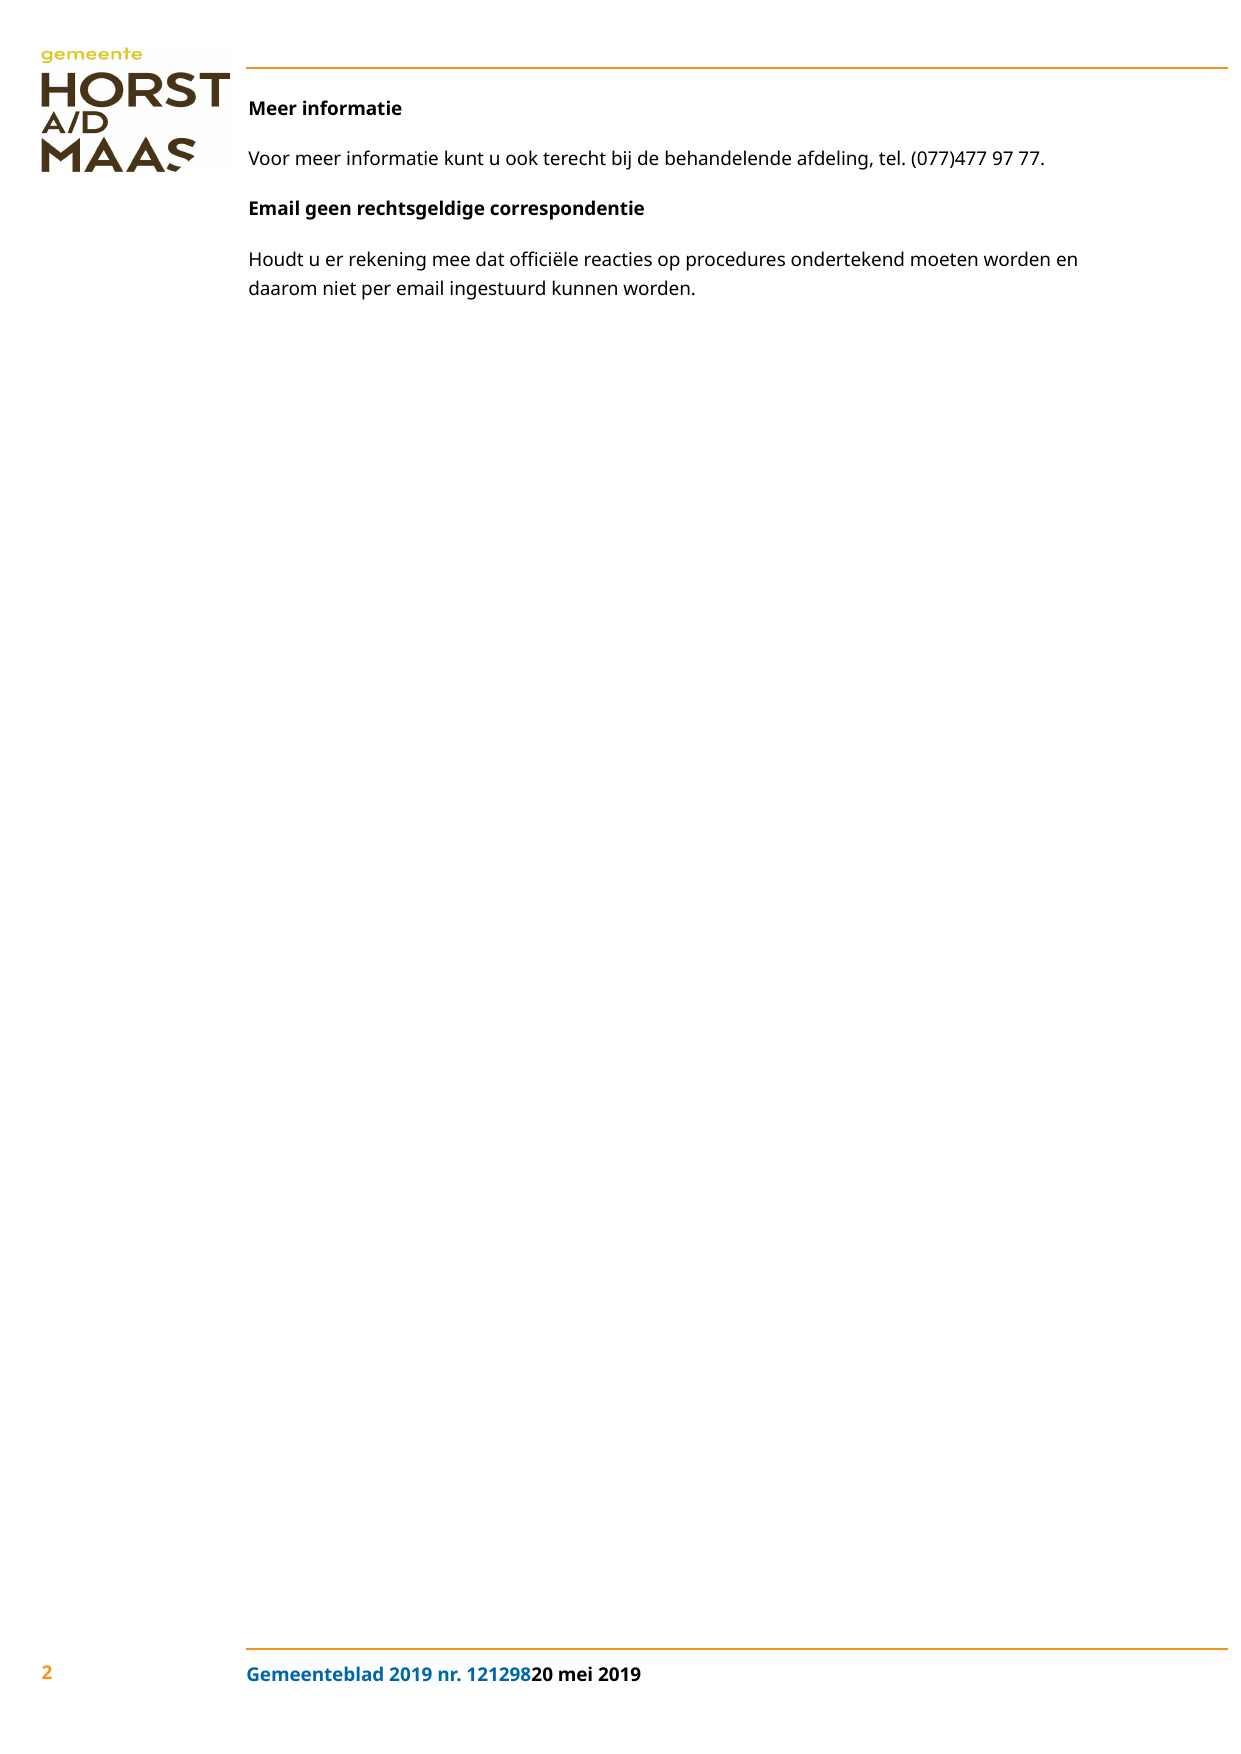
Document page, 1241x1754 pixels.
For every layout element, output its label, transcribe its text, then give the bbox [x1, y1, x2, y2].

picture [41, 47, 231, 172]
text Meer informatie [248, 95, 1152, 121]
text Houdt u er rekening mee dat officiële reacties op procedures ondertekend moeten worden en daarom niet per email ingestuurd kunnen worden. [248, 246, 1152, 301]
text Voor meer informatie kunt u ook terecht bij de behandelende afdeling, tel. (077)477 97 77. [248, 145, 1152, 171]
text Email geen rechtsgeldige correspondentie [248, 196, 1152, 221]
